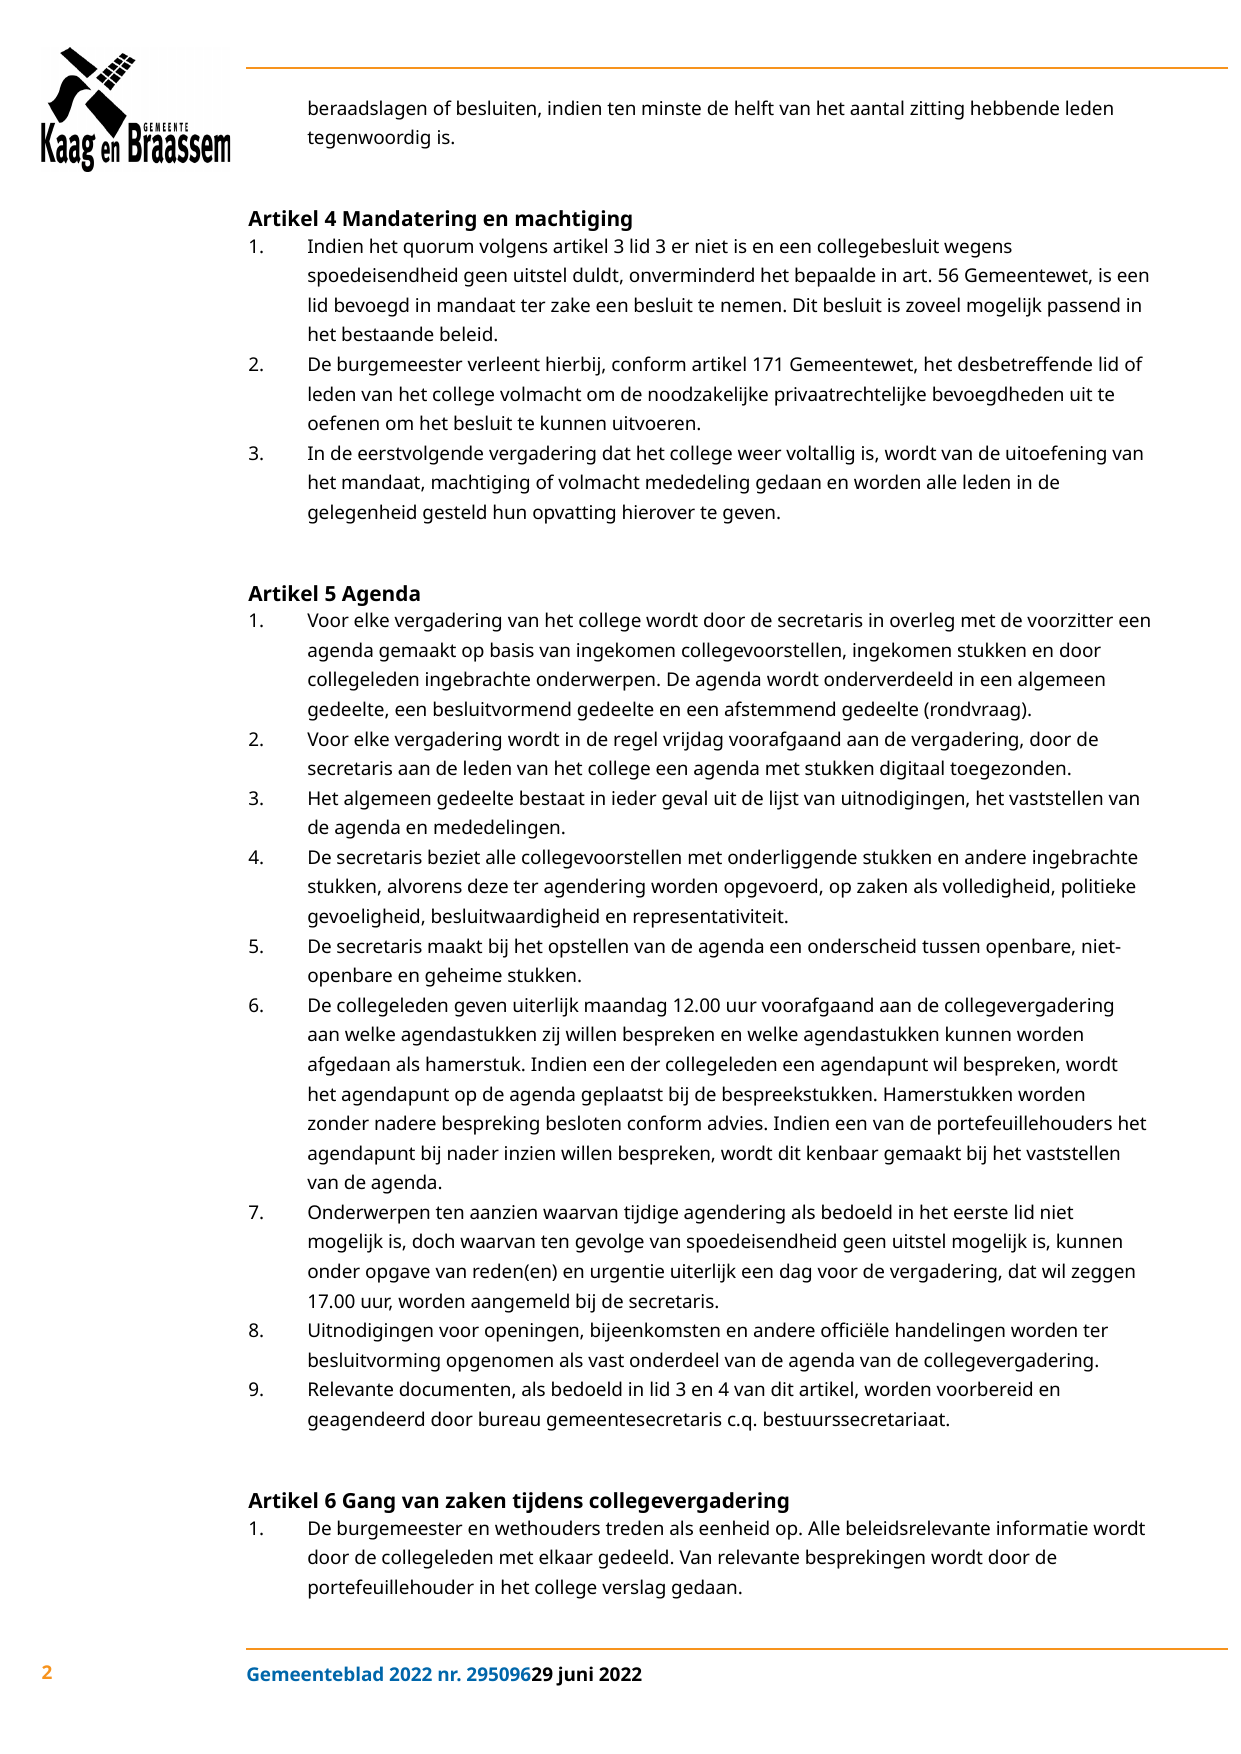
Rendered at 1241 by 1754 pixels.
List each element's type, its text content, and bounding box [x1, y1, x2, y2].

list Uitnodigingen voor openingen, bijeenkomsten en andere officiële handelingen worden ter besluitvorming opgenomen als vast onderdeel van de agenda van de collegevergadering. [248, 1317, 1152, 1373]
list De secretaris maakt bij het opstellen van de agenda een onderscheid tussen openbare, niet-openbare en geheime stukken. [248, 933, 1152, 988]
list Voor elke vergadering wordt in de regel vrijdag voorafgaand aan de vergadering, door de secretaris aan de leden van het college een agenda met stukken digitaal toegezonden. [248, 726, 1152, 781]
list Indien het quorum volgens artikel 3 lid 3 er niet is en een collegebesluit wegens spoedeisendheid geen uitstel duldt, onverminderd het bepaalde in art. 56 Gemeentewet, is een lid bevoegd in mandaat ter zake een besluit te nemen. Dit besluit is zoveel mogelijk passend in het bestaande beleid. [248, 233, 1152, 347]
list In de eerstvolgende vergadering dat het college weer voltallig is, wordt van de uitoefening van het mandaat, machtiging of volmacht mededeling gedaan en worden alle leden in de gelegenheid gesteld hun opvatting hierover te geven. [248, 440, 1152, 525]
list De secretaris beziet alle collegevoorstellen met onderliggende stukken en andere ingebrachte stukken, alvorens deze ter agendering worden opgevoerd, op zaken als volledigheid, politieke gevoeligheid, besluitwaardigheid en representativiteit. [248, 844, 1152, 929]
text Artikel 6 Gang van zaken tijdens collegevergadering [248, 1486, 1152, 1515]
list De collegeleden geven uiterlijk maandag 12.00 uur voorafgaand aan de collegevergadering aan welke agendastukken zij willen bespreken en welke agendastukken kunnen worden afgedaan als hamerstuk. Indien een der collegeleden een agendapunt wil bespreken, wordt het agendapunt op de agenda geplaatst bij de bespreekstukken. Hamerstukken worden zonder nadere bespreking besloten conform advies. Indien een van de portefeuillehouders het agendapunt bij nader inzien willen bespreken, wordt dit kenbaar gemaakt bij het vaststellen van de agenda. [248, 992, 1152, 1195]
text Artikel 5 Agenda [248, 579, 1152, 607]
list Relevante documenten, als bedoeld in lid 3 en 4 van dit artikel, worden voorbereid en geagendeerd door bureau gemeentesecretaris c.q. bestuurssecretariaat. [248, 1377, 1152, 1432]
picture [41, 47, 231, 172]
list beraadslagen of besluiten, indien ten minste de helft van het aantal zitting hebbende leden tegenwoordig is. [248, 95, 1152, 150]
list De burgemeester verleent hierbij, conform artikel 171 Gemeentewet, het desbetreffende lid of leden van het college volmacht om de noodzakelijke privaatrechtelijke bevoegdheden uit te oefenen om het besluit te kunnen uitvoeren. [248, 351, 1152, 436]
list Onderwerpen ten aanzien waarvan tijdige agendering als bedoeld in het eerste lid niet mogelijk is, doch waarvan ten gevolge van spoedeisendheid geen uitstel mogelijk is, kunnen onder opgave van reden(en) en urgentie uiterlijk een dag voor de vergadering, dat wil zeggen 17.00 uur, worden aangemeld bij de secretaris. [248, 1199, 1152, 1314]
list Voor elke vergadering van het college wordt door de secretaris in overleg met de voorzitter een agenda gemaakt op basis van ingekomen collegevoorstellen, ingekomen stukken en door collegeleden ingebrachte onderwerpen. De agenda wordt onderverdeeld in een algemeen gedeelte, een besluitvormend gedeelte en een afstemmend gedeelte (rondvraag). [248, 607, 1152, 722]
text Artikel 4 Mandatering en machtiging [248, 204, 1152, 233]
list Het algemeen gedeelte bestaat in ieder geval uit de lijst van uitnodigingen, het vaststellen van de agenda en mededelingen. [248, 785, 1152, 840]
list De burgemeester en wethouders treden als eenheid op. Alle beleidsrelevante informatie wordt door de collegeleden met elkaar gedeeld. Van relevante besprekingen wordt door de portefeuillehouder in het college verslag gedaan. [248, 1515, 1152, 1599]
